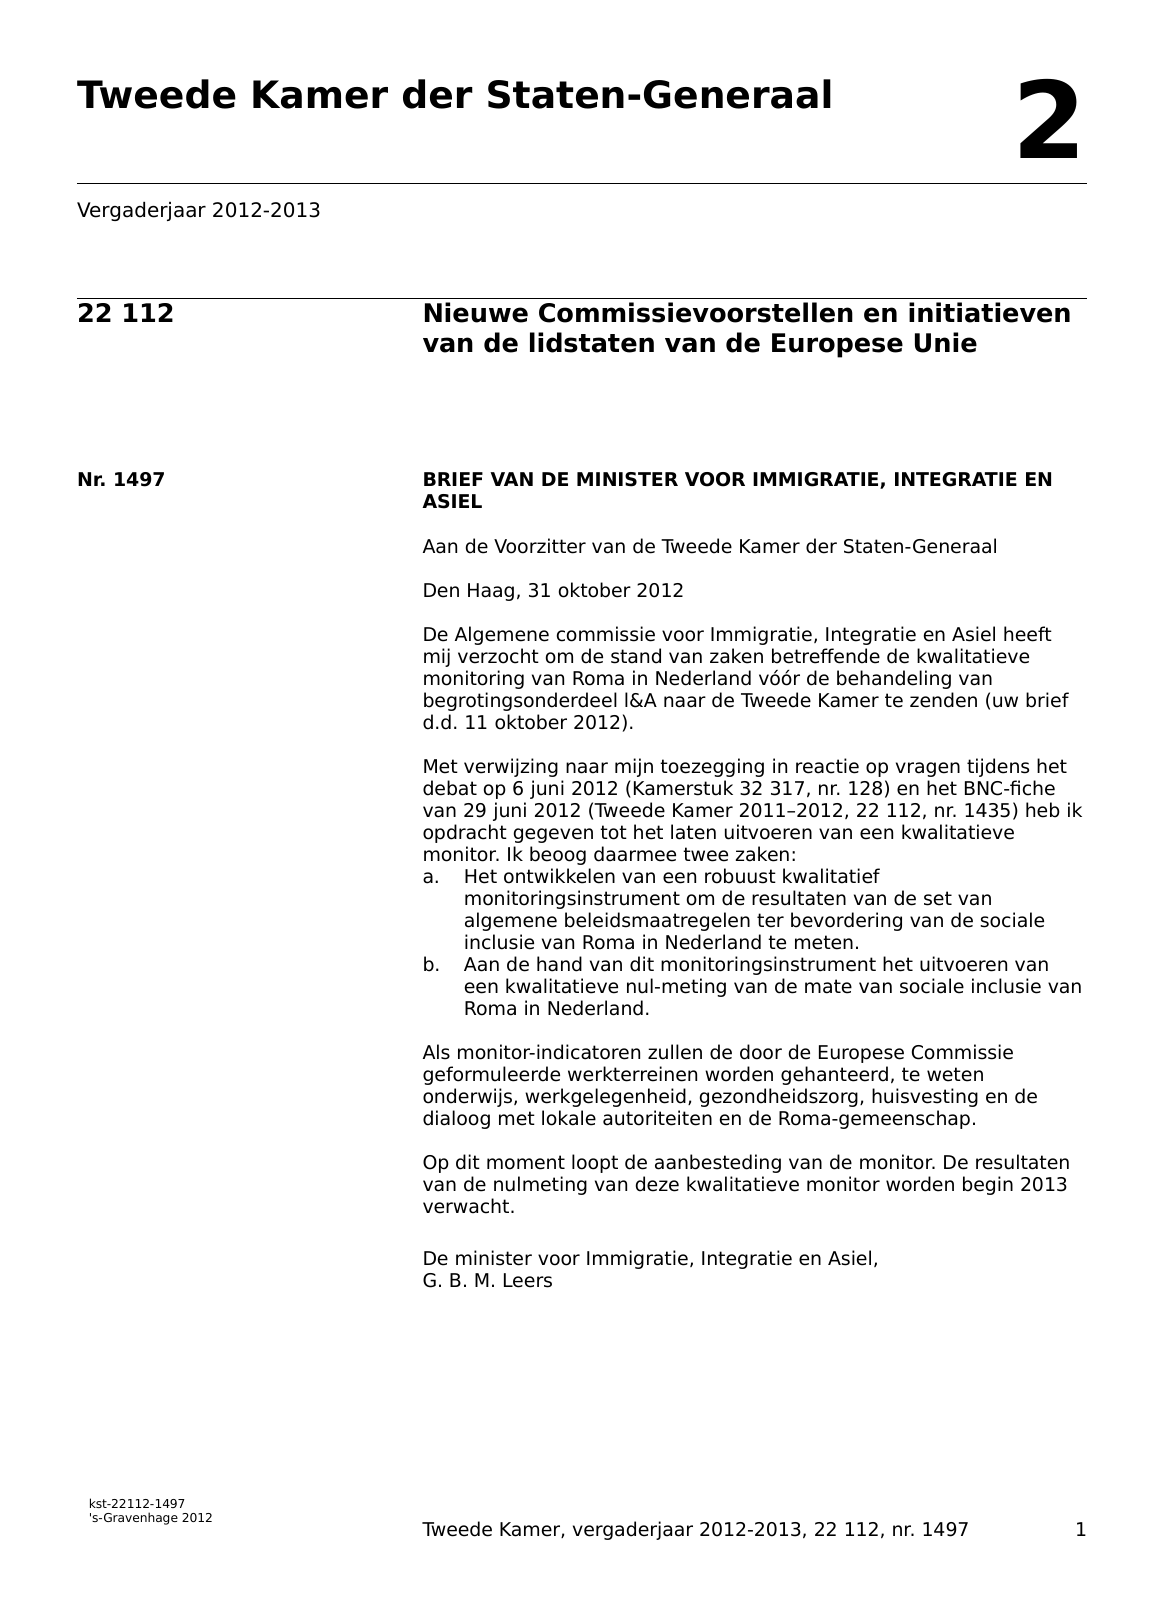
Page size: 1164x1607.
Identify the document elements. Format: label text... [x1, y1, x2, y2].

text 's-Gravenhage 2012 [88, 1511, 323, 1525]
text Op dit moment loopt de aanbesteding van de monitor. De resultaten van de nulmeting van deze kwalitatieve monitor worden begin 2013 verwacht. [422, 1152, 1087, 1218]
text Aan de Voorzitter van de Tweede Kamer der Staten-Generaal [422, 536, 1087, 557]
table_header 2 [886, 59, 1087, 183]
subtitle 22 112 Nieuwe Commissievoorstellen en initiatieven van de lidstaten van de Europese Unie [77, 299, 1087, 358]
table_header Tweede Kamer der Staten-Generaal [77, 59, 886, 183]
text a. Het ontwikkelen van een robuust kwalitatief monitoringsinstrument om de resultaten van de set van algemene beleidsmaatregelen ter bevordering van de sociale inclusie van Roma in Nederland te meten. [422, 866, 1087, 954]
text De Algemene commissie voor Immigratie, Integratie en Asiel heeft mij verzocht om de stand van zaken betreffende de kwalitatieve monitoring van Roma in Nederland vóór de behandeling van begrotingsonderdeel l&A naar de Tweede Kamer te zenden (uw brief d.d. 11 oktober 2012). [422, 624, 1087, 734]
subtitle Nr. 1497 BRIEF VAN DE MINISTER VOOR IMMIGRATIE, INTEGRATIE EN ASIEL [77, 469, 1087, 513]
table_cell Vergaderjaar 2012-2013 [77, 184, 1087, 298]
text b. Aan de hand van dit monitoringsinstrument het uitvoeren van een kwalitatieve nul-meting van de mate van sociale inclusie van Roma in Nederland. [422, 954, 1087, 1020]
text Als monitor-indicatoren zullen de door de Europese Commissie geformuleerde werkterreinen worden gehanteerd, te weten onderwijs, werkgelegenheid, gezondheidszorg, huisvesting en de dialoog met lokale autoriteiten en de Roma-gemeenschap. [422, 1042, 1087, 1130]
text Met verwijzing naar mijn toezegging in reactie op vragen tijdens het debat op 6 juni 2012 (Kamerstuk 32 317, nr. 128) en het BNC-fiche van 29 juni 2012 (Tweede Kamer 2011–2012, 22 112, nr. 1435) heb ik opdracht gegeven tot het laten uitvoeren van een kwalitatieve monitor. Ik beoog daarmee twee zaken: [422, 756, 1087, 866]
text kst-22112-1497 [88, 1497, 323, 1511]
text De minister voor Immigratie, Integratie en Asiel, G. B. M. Leers [422, 1248, 1087, 1292]
text Den Haag, 31 oktober 2012 [422, 580, 1087, 602]
